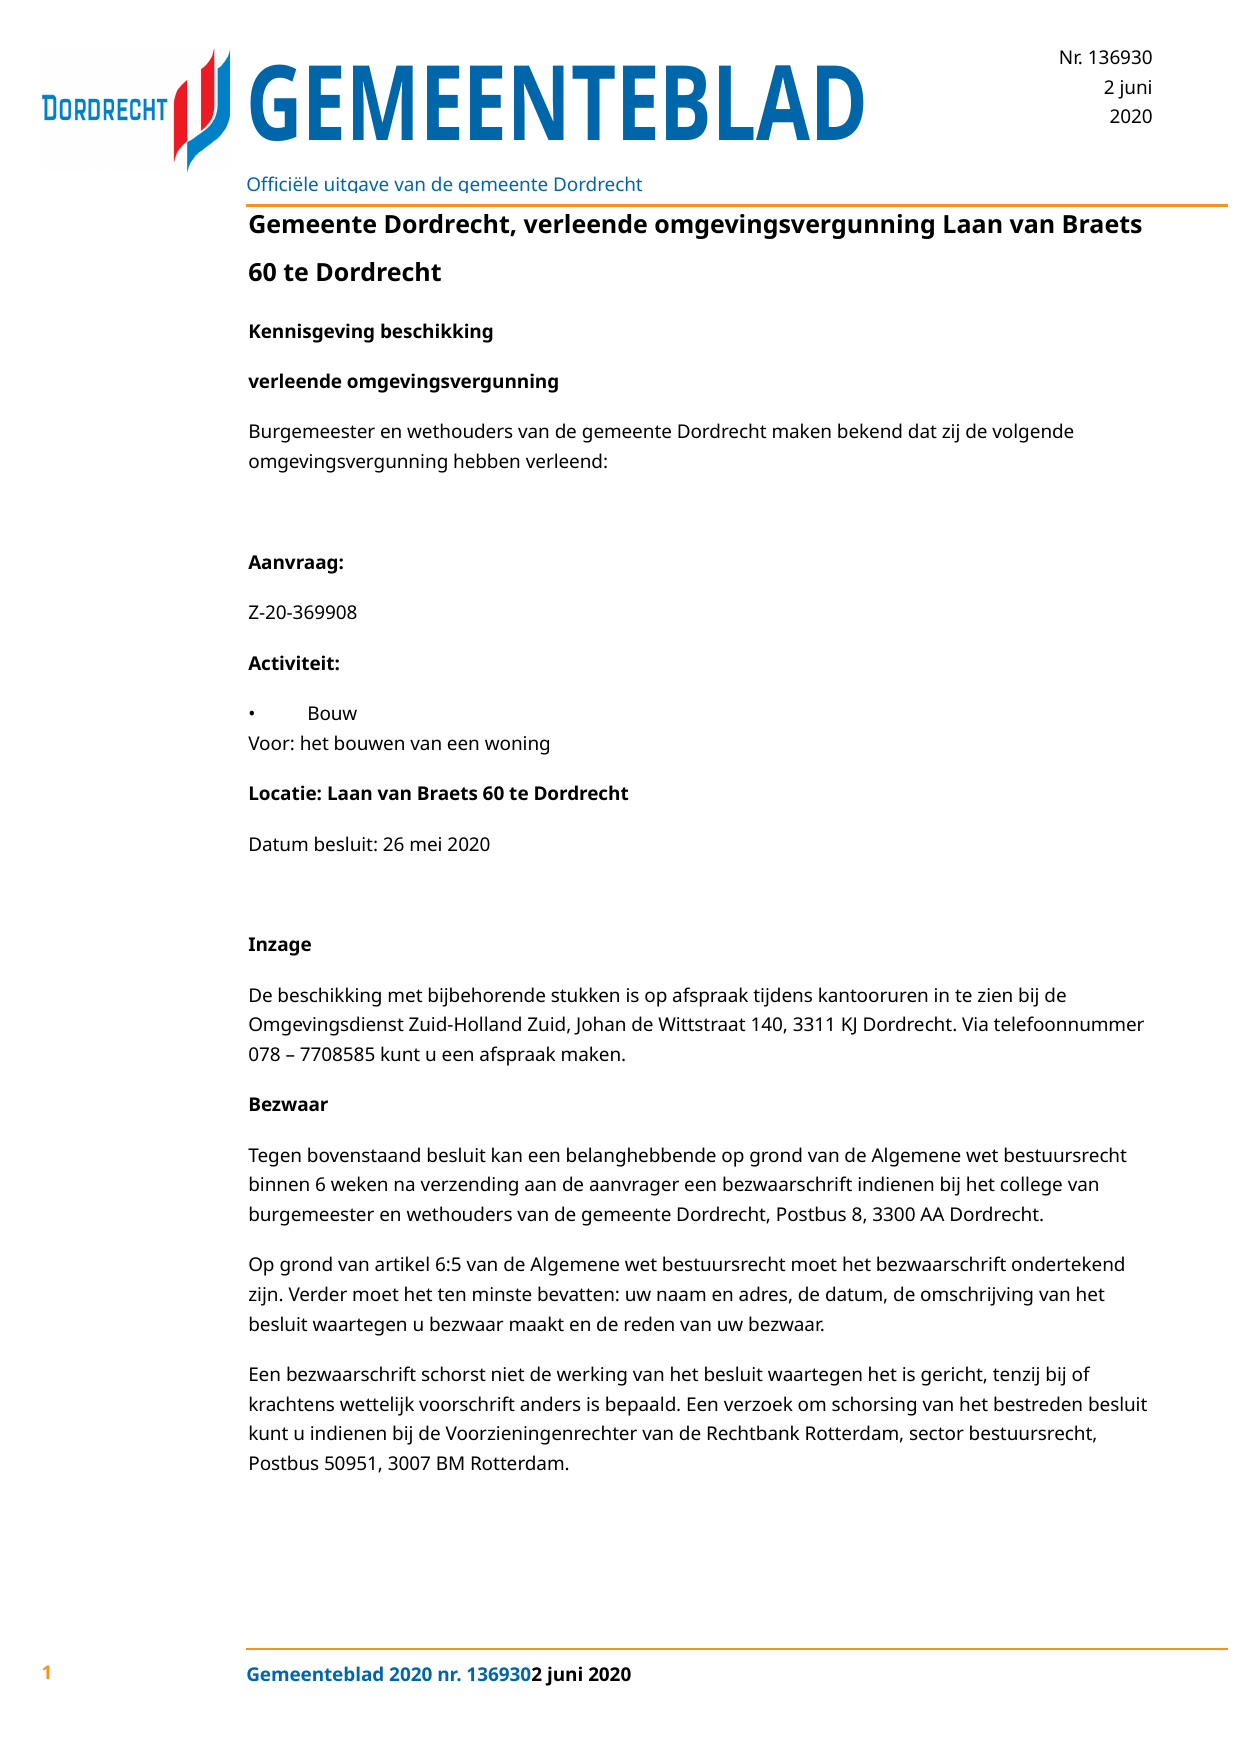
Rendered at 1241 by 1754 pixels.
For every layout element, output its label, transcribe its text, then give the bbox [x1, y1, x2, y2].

text Tegen bovenstaand besluit kan een belanghebbende op grond van de Algemene wet bestuursrecht binnen 6 weken na verzending aan de aanvrager een bezwaarschrift indienen bij het college van burgemeester en wethouders van de gemeente Dordrecht, Postbus 8, 3300 AA Dordrecht. [248, 1142, 1152, 1227]
text De beschikking met bijbehorende stukken is op afspraak tijdens kantooruren in te zien bij de Omgevingsdienst Zuid-Holland Zuid, Johan de Wittstraat 140, 3311 KJ Dordrecht. Via telefoonnummer 078 – 7708585 kunt u een afspraak maken. [248, 982, 1152, 1067]
text Bezwaar [248, 1092, 1152, 1117]
text Locatie: Laan van Braets 60 te Dordrecht [248, 780, 1152, 806]
text Activiteit: [248, 650, 1152, 676]
text Gemeente Dordrecht, verleende omgevingsvergunning Laan van Braets 60 te Dordrecht [248, 207, 1152, 288]
text Aanvraag: [248, 549, 1152, 575]
text Een bezwaarschrift schorst niet de werking van het besluit waartegen het is gericht, tenzij bij of krachtens wettelijk voorschrift anders is bepaald. Een verzoek om schorsing van het bestreden besluit kunt u indienen bij de Voorzieningenrechter van de Rechtbank Rotterdam, sector bestuursrecht, Postbus 50951, 3007 BM Rotterdam. [248, 1361, 1152, 1476]
text verleende omgevingsvergunning [248, 368, 1152, 394]
text Op grond van artikel 6:5 van de Algemene wet bestuursrecht moet het bezwaarschrift ondertekend zijn. Verder moet het ten minste bevatten: uw naam en adres, de datum, de omschrijving van het besluit waartegen u bezwaar maakt en de reden van uw bezwaar. [248, 1252, 1152, 1337]
list Bouw [248, 700, 1152, 726]
text Kennisgeving beschikking [248, 318, 1152, 344]
text Burgemeester en wethouders van de gemeente Dordrecht maken bekend dat zij de volgende omgevingsvergunning hebben verleend: [248, 419, 1152, 474]
text Datum besluit: 26 mei 2020 [248, 831, 1152, 857]
picture [41, 47, 231, 172]
text Voor: het bouwen van een woning [248, 730, 1152, 756]
text Inzage [248, 932, 1152, 957]
text Z-20-369908 [248, 599, 1152, 625]
